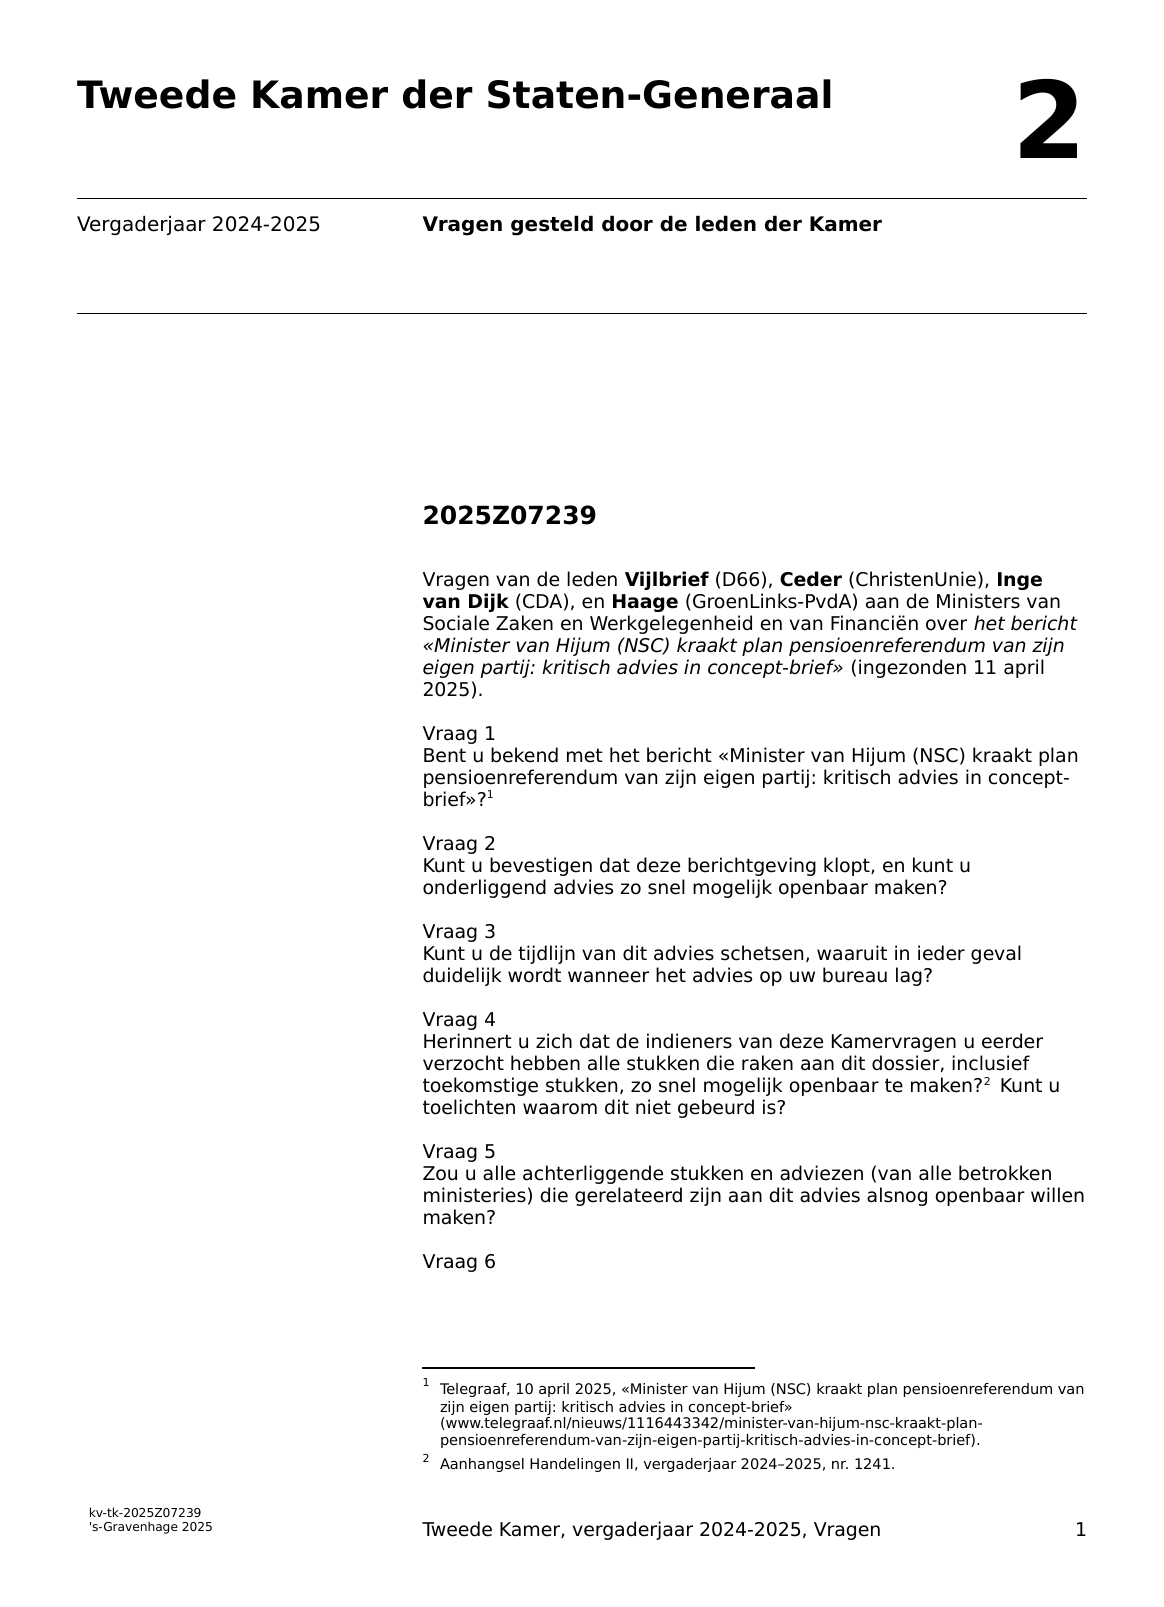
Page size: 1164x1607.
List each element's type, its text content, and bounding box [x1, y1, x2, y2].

text Vraag 6 [422, 1251, 1087, 1273]
text Zou u alle achterliggende stukken en adviezen (van alle betrokken ministeries) die gerelateerd zijn aan dit advies alsnog openbaar willen maken? [422, 1163, 1087, 1229]
text Vragen van de leden Vijlbrief (D66), Ceder (ChristenUnie), Inge van Dijk (CDA), en Haage (GroenLinks-PvdA) aan de Ministers van Sociale Zaken en Werkgelegenheid en van Financiën over het bericht «Minister van Hijum (NSC) kraakt plan pensioenreferendum van zijn eigen partij: kritisch advies in concept-brief» (ingezonden 11 april 2025). [422, 569, 1087, 701]
text 2025Z07239 [422, 501, 1087, 531]
text Vraag 2 [422, 833, 1087, 855]
table_cell Vragen gesteld door de leden der Kamer [422, 199, 1087, 313]
text Kunt u bevestigen dat deze berichtgeving klopt, en kunt u onderliggend advies zo snel mogelijk openbaar maken? [422, 855, 1087, 899]
text 's-Gravenhage 2025 [88, 1520, 323, 1534]
text Telegraaf, 10 april 2025, «Minister van Hijum (NSC) kraakt plan pensioenreferendum van zijn eigen partij: kritisch advies in concept-brief» (www.telegraaf.nl/nieuws/1116443342/minister-van-hijum-nsc-kraakt-plan-pensioenreferendum-van-zijn-eigen-partij-kritisch-advies-in-concept-brief). [422, 1377, 1087, 1449]
text Kunt u de tijdlijn van dit advies schetsen, waaruit in ieder geval duidelijk wordt wanneer het advies op uw bureau lag? [422, 943, 1087, 987]
text kv-tk-2025Z07239 [88, 1506, 323, 1520]
text Vraag 3 [422, 921, 1087, 943]
table_cell Vergaderjaar 2024-2025 [77, 199, 422, 313]
text Herinnert u zich dat de indieners van deze Kamervragen u eerder verzocht hebben alle stukken die raken aan dit dossier, inclusief toekomstige stukken, zo snel mogelijk openbaar te maken? Kunt u toelichten waarom dit niet gebeurd is? [422, 1031, 1087, 1119]
text Vraag 1 [422, 723, 1087, 745]
text Vraag 4 [422, 1009, 1087, 1031]
table_header Tweede Kamer der Staten-Generaal [77, 59, 886, 198]
table_header 2 [886, 59, 1087, 198]
text Aanhangsel Handelingen II, vergaderjaar 2024–2025, nr. 1241. [422, 1452, 1087, 1474]
text Bent u bekend met het bericht «Minister van Hijum (NSC) kraakt plan pensioenreferendum van zijn eigen partij: kritisch advies in concept-brief»? [422, 745, 1087, 811]
text Vraag 5 [422, 1141, 1087, 1163]
